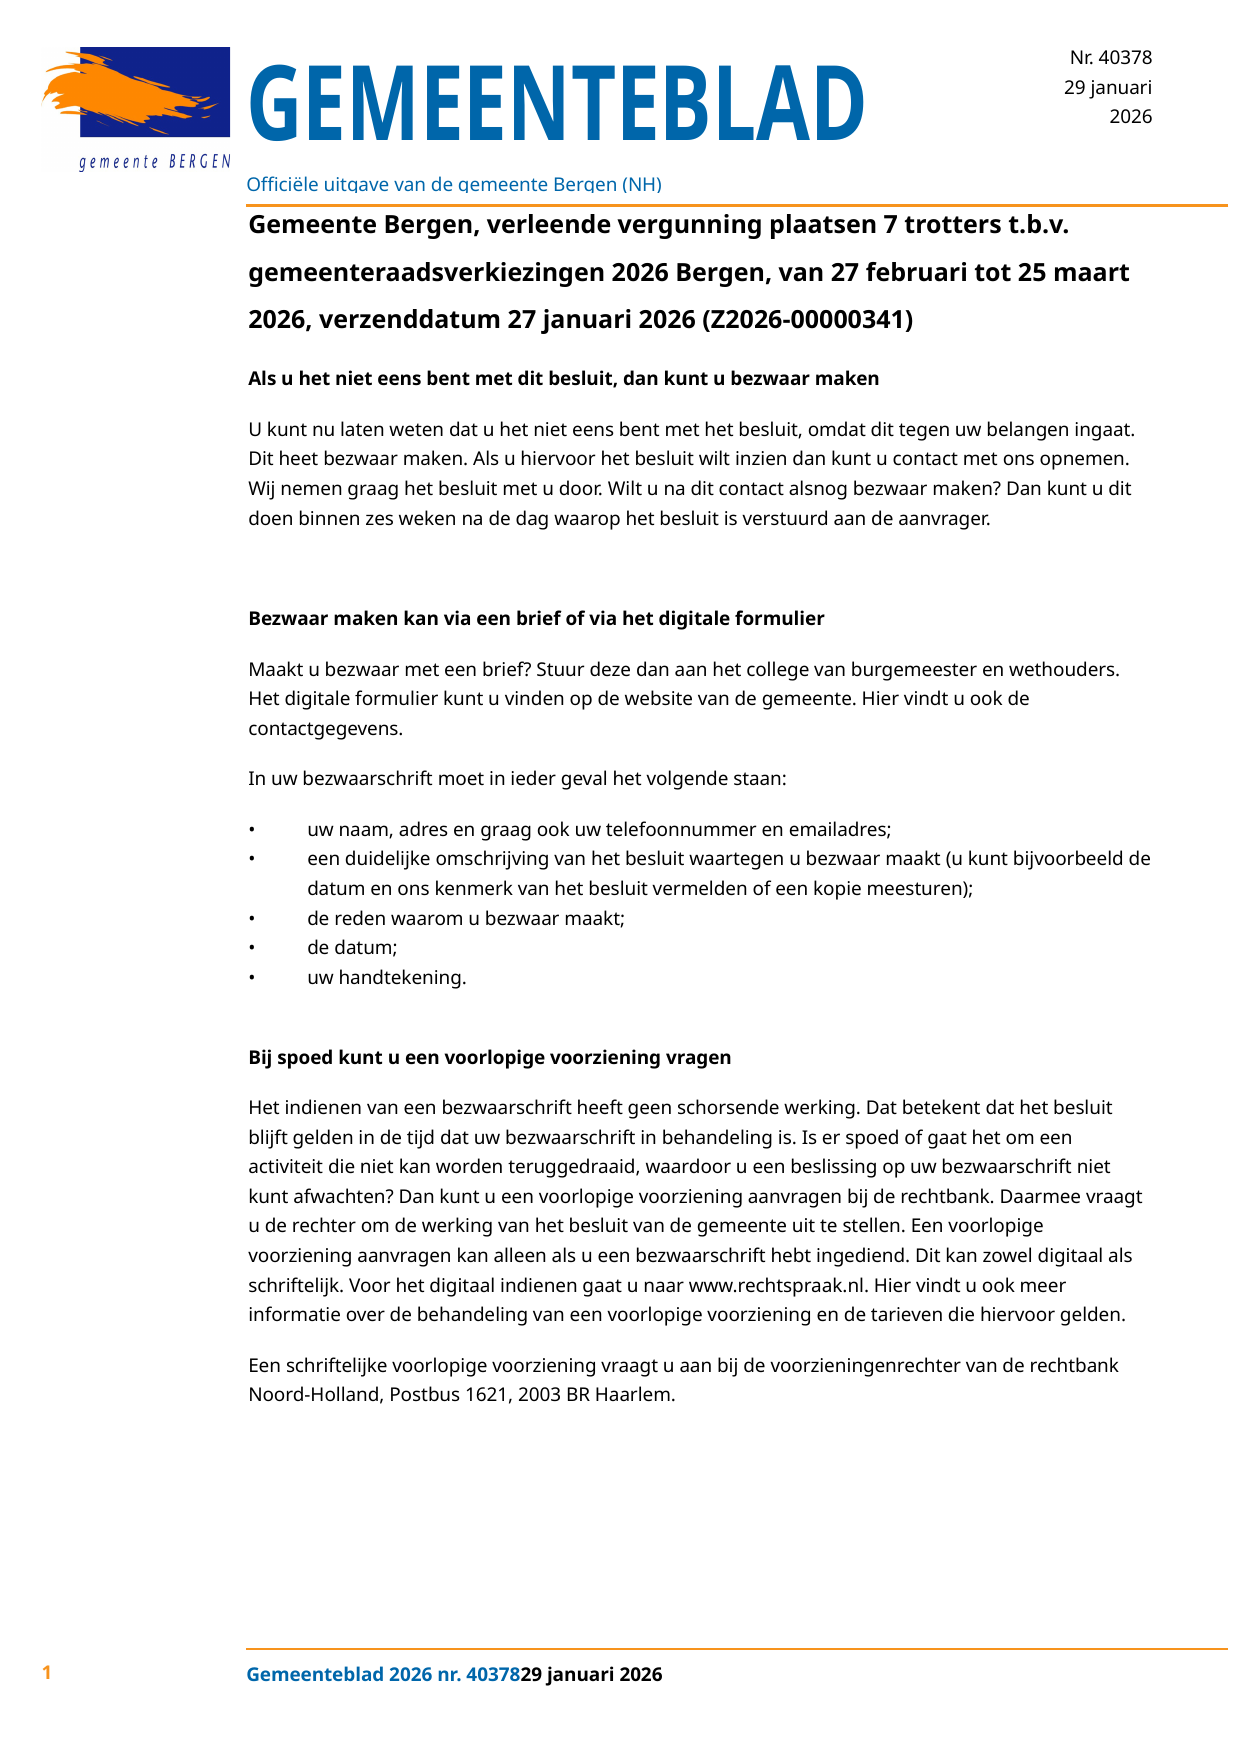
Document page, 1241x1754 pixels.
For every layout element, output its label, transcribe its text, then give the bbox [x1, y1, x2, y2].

list uw handtekening. [248, 964, 1152, 989]
text Een schriftelijke voorlopige voorziening vraagt u aan bij de voorzieningenrechter van de rechtbank Noord-Holland, Postbus 1621, 2003 BR Haarlem. [248, 1352, 1152, 1407]
text U kunt nu laten weten dat u het niet eens bent met het besluit, omdat dit tegen uw belangen ingaat. Dit heet bezwaar maken. Als u hiervoor het besluit wilt inzien dan kunt u contact met ons opnemen. Wij nemen graag het besluit met u door. Wilt u na dit contact alsnog bezwaar maken? Dan kunt u dit doen binnen zes weken na de dag waarop het besluit is verstuurd aan de aanvrager. [248, 416, 1152, 530]
list een duidelijke omschrijving van het besluit waartegen u bezwaar maakt (u kunt bijvoorbeeld de datum en ons kenmerk van het besluit vermelden of een kopie meesturen); [248, 846, 1152, 901]
picture [41, 47, 231, 172]
list de reden waarom u bezwaar maakt; [248, 905, 1152, 930]
list de datum; [248, 934, 1152, 960]
text Het indienen van een bezwaarschrift heeft geen schorsende werking. Dat betekent dat het besluit blijft gelden in de tijd dat uw bezwaarschrift in behandeling is. Is er spoed of gaat het om een activiteit die niet kan worden teruggedraaid, waardoor u een beslissing op uw bezwaarschrift niet kunt afwachten? Dan kunt u een voorlopige voorziening aanvragen bij de rechtbank. Daarmee vraagt u de rechter om de werking van het besluit van de gemeente uit te stellen. Een voorlopige voorziening aanvragen kan alleen als u een bezwaarschrift hebt ingediend. Dit kan zowel digitaal als schriftelijk. Voor het digitaal indienen gaat u naar www.rechtspraak.nl. Hier vindt u ook meer informatie over de behandeling van een voorlopige voorziening en de tarieven die hiervoor gelden. [248, 1094, 1152, 1327]
list uw naam, adres en graag ook uw telefoonnummer en emailadres; [248, 816, 1152, 842]
text Als u het niet eens bent met dit besluit, dan kunt u bezwaar maken [248, 366, 1152, 391]
text Bij spoed kunt u een voorlopige voorziening vragen [248, 1044, 1152, 1069]
text Gemeente Bergen, verleende vergunning plaatsen 7 trotters t.b.v. gemeenteraadsverkiezingen 2026 Bergen, van 27 februari tot 25 maart 2026, verzenddatum 27 januari 2026 (Z2026-00000341) [248, 207, 1152, 336]
text Maakt u bezwaar met een brief? Stuur deze dan aan het college van burgemeester en wethouders. Het digitale formulier kunt u vinden op de website van de gemeente. Hier vindt u ook de contactgegevens. [248, 656, 1152, 741]
text Bezwaar maken kan via een brief of via het digitale formulier [248, 606, 1152, 631]
text In uw bezwaarschrift moet in ieder geval het volgende staan: [248, 766, 1152, 791]
